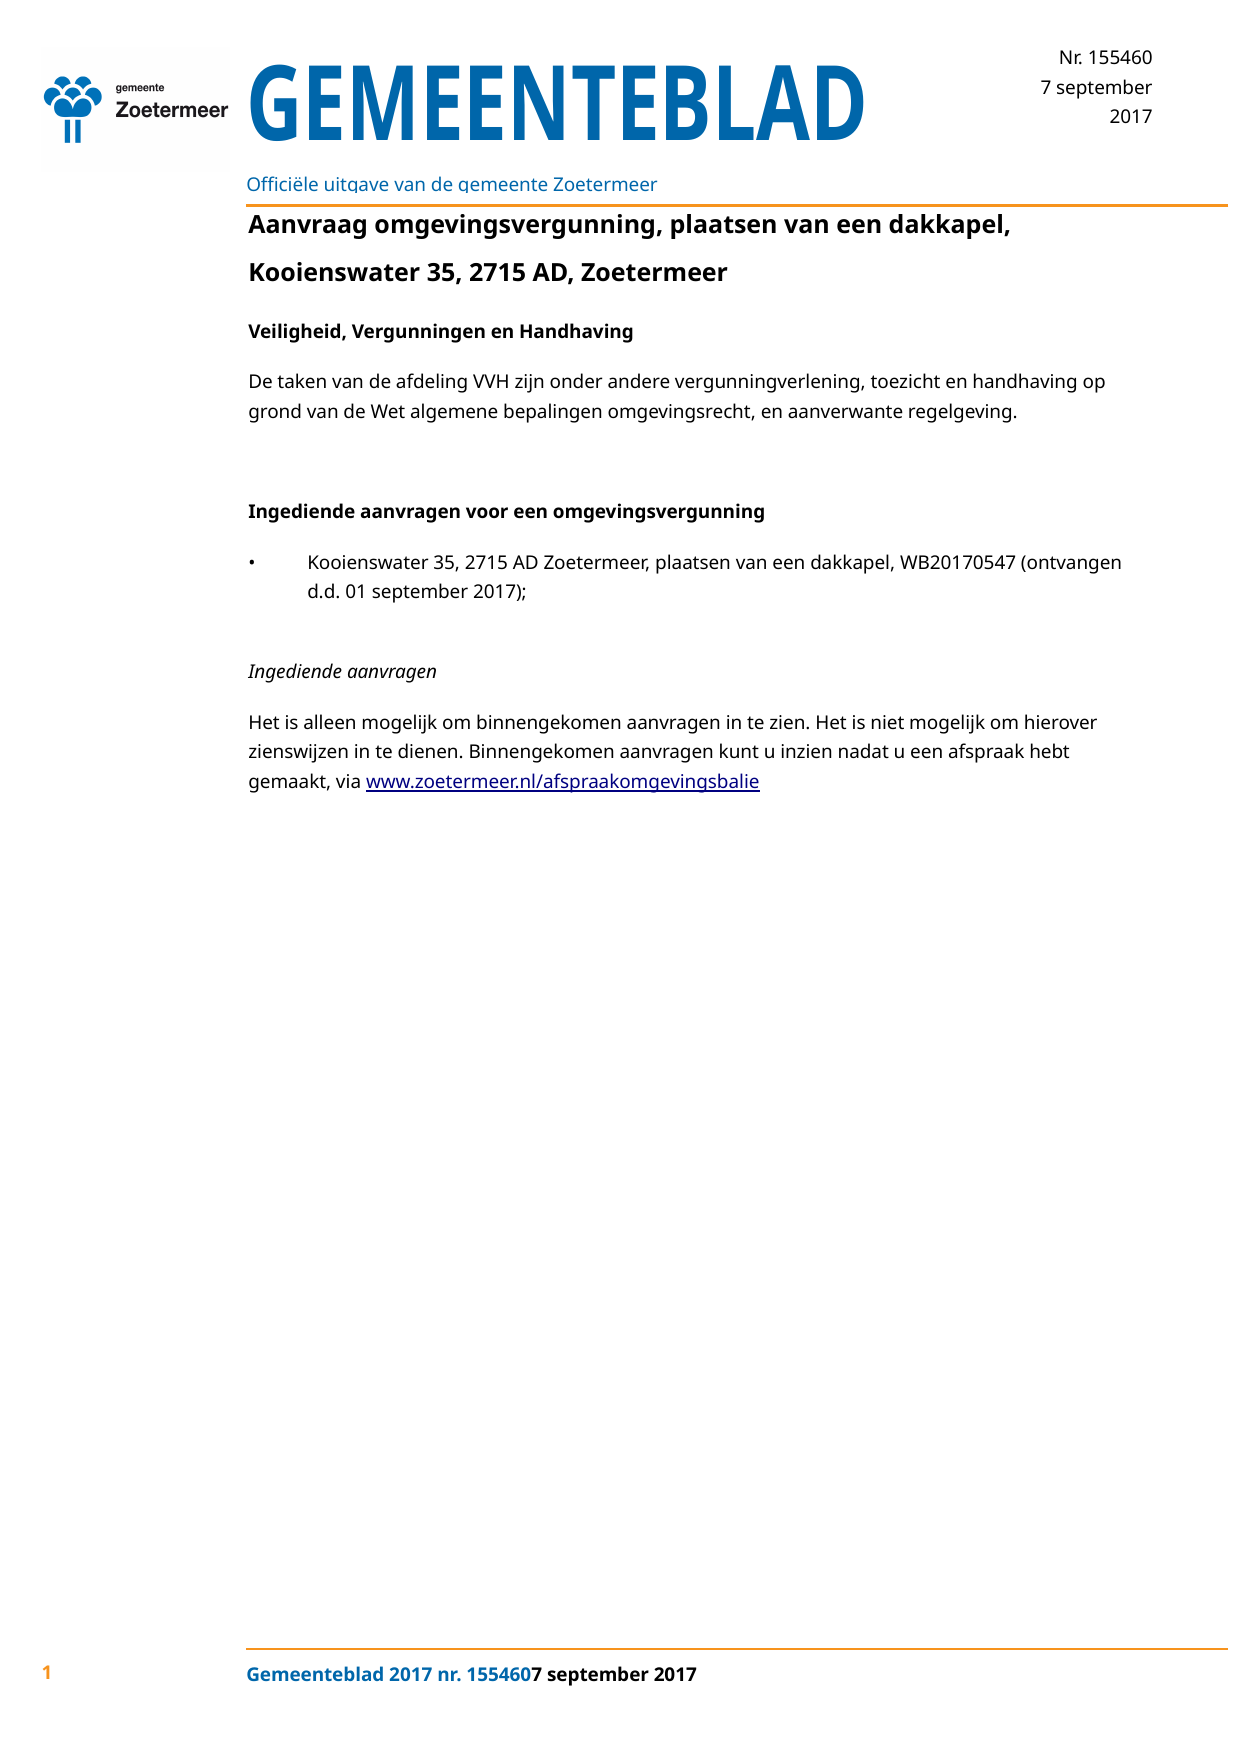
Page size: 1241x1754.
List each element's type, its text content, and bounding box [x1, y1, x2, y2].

list Kooienswater 35, 2715 AD Zoetermeer, plaatsen van een dakkapel, WB20170547 (ontvangen d.d. 01 september 2017); [248, 549, 1152, 604]
text Veiligheid, Vergunningen en Handhaving [248, 318, 1152, 344]
text De taken van de afdeling VVH zijn onder andere vergunningverlening, toezicht en handhaving op grond van de Wet algemene bepalingen omgevingsrecht, en aanverwante regelgeving. [248, 368, 1152, 424]
text Ingediende aanvragen [248, 659, 1152, 684]
text Het is alleen mogelijk om binnengekomen aanvragen in te zien. Het is niet mogelijk om hierover zienswijzen in te dienen. Binnengekomen aanvragen kunt u inzien nadat u een afspraak hebt gemaakt, via www.zoetermeer.nl/afspraakomgevingsbalie [248, 709, 1152, 794]
text Aanvraag omgevingsvergunning, plaatsen van een dakkapel, Kooienswater 35, 2715 AD, Zoetermeer [248, 207, 1152, 288]
picture [41, 47, 231, 172]
text Ingediende aanvragen voor een omgevingsvergunning [248, 499, 1152, 524]
